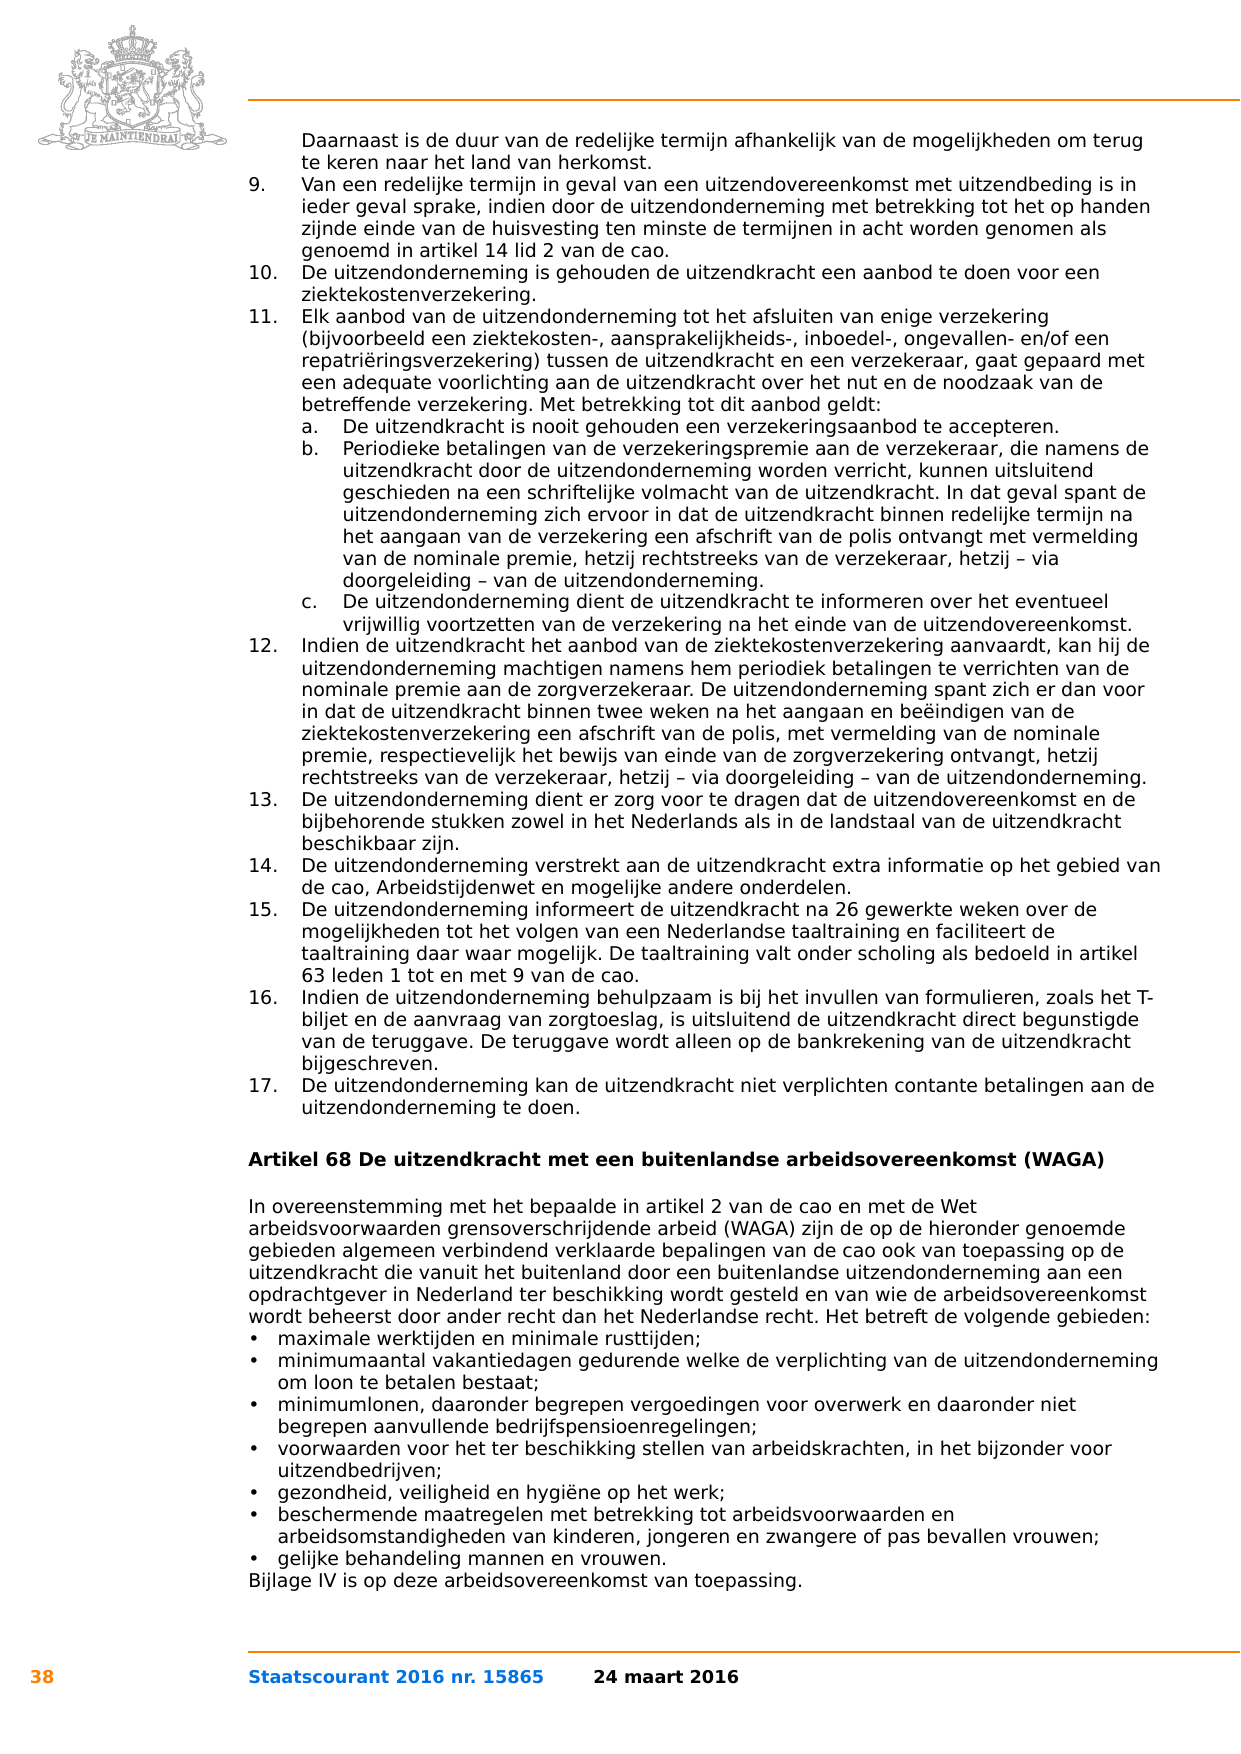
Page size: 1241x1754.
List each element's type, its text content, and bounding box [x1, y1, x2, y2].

text • minimumlonen, daaronder begrepen vergoedingen voor overwerk en daaronder niet begrepen aanvullende bedrijfspensioenregelingen; [248, 1394, 1163, 1438]
text • beschermende maatregelen met betrekking tot arbeidsvoorwaarden en arbeidsomstandigheden van kinderen, jongeren en zwangere of pas bevallen vrouwen; [248, 1504, 1163, 1548]
text a. De uitzendkracht is nooit gehouden een verzekeringsaanbod te accepteren. [301, 416, 1163, 438]
text 13. De uitzendonderneming dient er zorg voor te dragen dat de uitzendovereenkomst en de bijbehorende stukken zowel in het Nederlands als in de landstaal van de uitzendkracht beschikbaar zijn. [248, 789, 1163, 855]
text 12. Indien de uitzendkracht het aanbod van de ziektekostenverzekering aanvaardt, kan hij de uitzendonderneming machtigen namens hem periodiek betalingen te verrichten van de nominale premie aan de zorgverzekeraar. De uitzendonderneming spant zich er dan voor in dat de uitzendkracht binnen twee weken na het aangaan en beëindigen van de ziektekostenverzekering een afschrift van de polis, met vermelding van de nominale premie, respectievelijk het bewijs van einde van de zorgverzekering ontvangt, hetzij rechtstreeks van de verzekeraar, hetzij – via doorgeleiding – van de uitzendonderneming. [248, 635, 1163, 789]
text • gelijke behandeling mannen en vrouwen. [248, 1548, 1163, 1569]
text 11. Elk aanbod van de uitzendonderneming tot het afsluiten van enige verzekering (bijvoorbeeld een ziektekosten-, aansprakelijkheids-, inboedel-, ongevallen- en/of een repatriëringsverzekering) tussen de uitzendkracht en een verzekeraar, gaat gepaard met een adequate voorlichting aan de uitzendkracht over het nut en de noodzaak van de betreffende verzekering. Met betrekking tot dit aanbod geldt: [248, 306, 1163, 416]
text • minimumaantal vakantiedagen gedurende welke de verplichting van de uitzendonderneming om loon te betalen bestaat; [248, 1350, 1163, 1394]
text In overeenstemming met het bepaalde in artikel 2 van de cao en met de Wet arbeidsvoorwaarden grensoverschrijdende arbeid (WAGA) zijn de op de hieronder genoemde gebieden algemeen verbindend verklaarde bepalingen van de cao ook van toepassing op de uitzendkracht die vanuit het buitenland door een buitenlandse uitzendonderneming aan een opdrachtgever in Nederland ter beschikking wordt gesteld en van wie de arbeidsovereenkomst wordt beheerst door ander recht dan het Nederlandse recht. Het betreft de volgende gebieden: [248, 1196, 1163, 1328]
picture [38, 25, 227, 150]
text 10. De uitzendonderneming is gehouden de uitzendkracht een aanbod te doen voor een ziektekostenverzekering. [248, 262, 1163, 306]
text • gezondheid, veiligheid en hygiëne op het werk; [248, 1482, 1163, 1504]
text Bijlage IV is op deze arbeidsovereenkomst van toepassing. [248, 1569, 1163, 1592]
text 9. Van een redelijke termijn in geval van een uitzendovereenkomst met uitzendbeding is in ieder geval sprake, indien door de uitzendonderneming met betrekking tot het op handen zijnde einde van de huisvesting ten minste de termijnen in acht worden genomen als genoemd in artikel 14 lid 2 van de cao. [248, 174, 1163, 262]
text c. De uitzendonderneming dient de uitzendkracht te informeren over het eventueel vrijwillig voortzetten van de verzekering na het einde van de uitzendovereenkomst. [301, 591, 1163, 635]
subtitle Artikel 68 De uitzendkracht met een buitenlandse arbeidsovereenkomst (WAGA) [248, 1149, 1163, 1171]
text 15. De uitzendonderneming informeert de uitzendkracht na 26 gewerkte weken over de mogelijkheden tot het volgen van een Nederlandse taaltraining en faciliteert de taaltraining daar waar mogelijk. De taaltraining valt onder scholing als bedoeld in artikel 63 leden 1 tot en met 9 van de cao. [248, 899, 1163, 987]
text 16. Indien de uitzendonderneming behulpzaam is bij het invullen van formulieren, zoals het T-biljet en de aanvraag van zorgtoeslag, is uitsluitend de uitzendkracht direct begunstigde van de teruggave. De teruggave wordt alleen op de bankrekening van de uitzendkracht bijgeschreven. [248, 987, 1163, 1075]
text b. Periodieke betalingen van de verzekeringspremie aan de verzekeraar, die namens de uitzendkracht door de uitzendonderneming worden verricht, kunnen uitsluitend geschieden na een schriftelijke volmacht van de uitzendkracht. In dat geval spant de uitzendonderneming zich ervoor in dat de uitzendkracht binnen redelijke termijn na het aangaan van de verzekering een afschrift van de polis ontvangt met vermelding van de nominale premie, hetzij rechtstreeks van de verzekeraar, hetzij – via doorgeleiding – van de uitzendonderneming. [301, 438, 1163, 591]
text 17. De uitzendonderneming kan de uitzendkracht niet verplichten contante betalingen aan de uitzendonderneming te doen. [248, 1075, 1163, 1119]
text • maximale werktijden en minimale rusttijden; [248, 1328, 1163, 1350]
text 14. De uitzendonderneming verstrekt aan de uitzendkracht extra informatie op het gebied van de cao, Arbeidstijdenwet en mogelijke andere onderdelen. [248, 855, 1163, 899]
text Daarnaast is de duur van de redelijke termijn afhankelijk van de mogelijkheden om terug te keren naar het land van herkomst. [301, 130, 1163, 174]
text • voorwaarden voor het ter beschikking stellen van arbeidskrachten, in het bijzonder voor uitzendbedrijven; [248, 1438, 1163, 1482]
